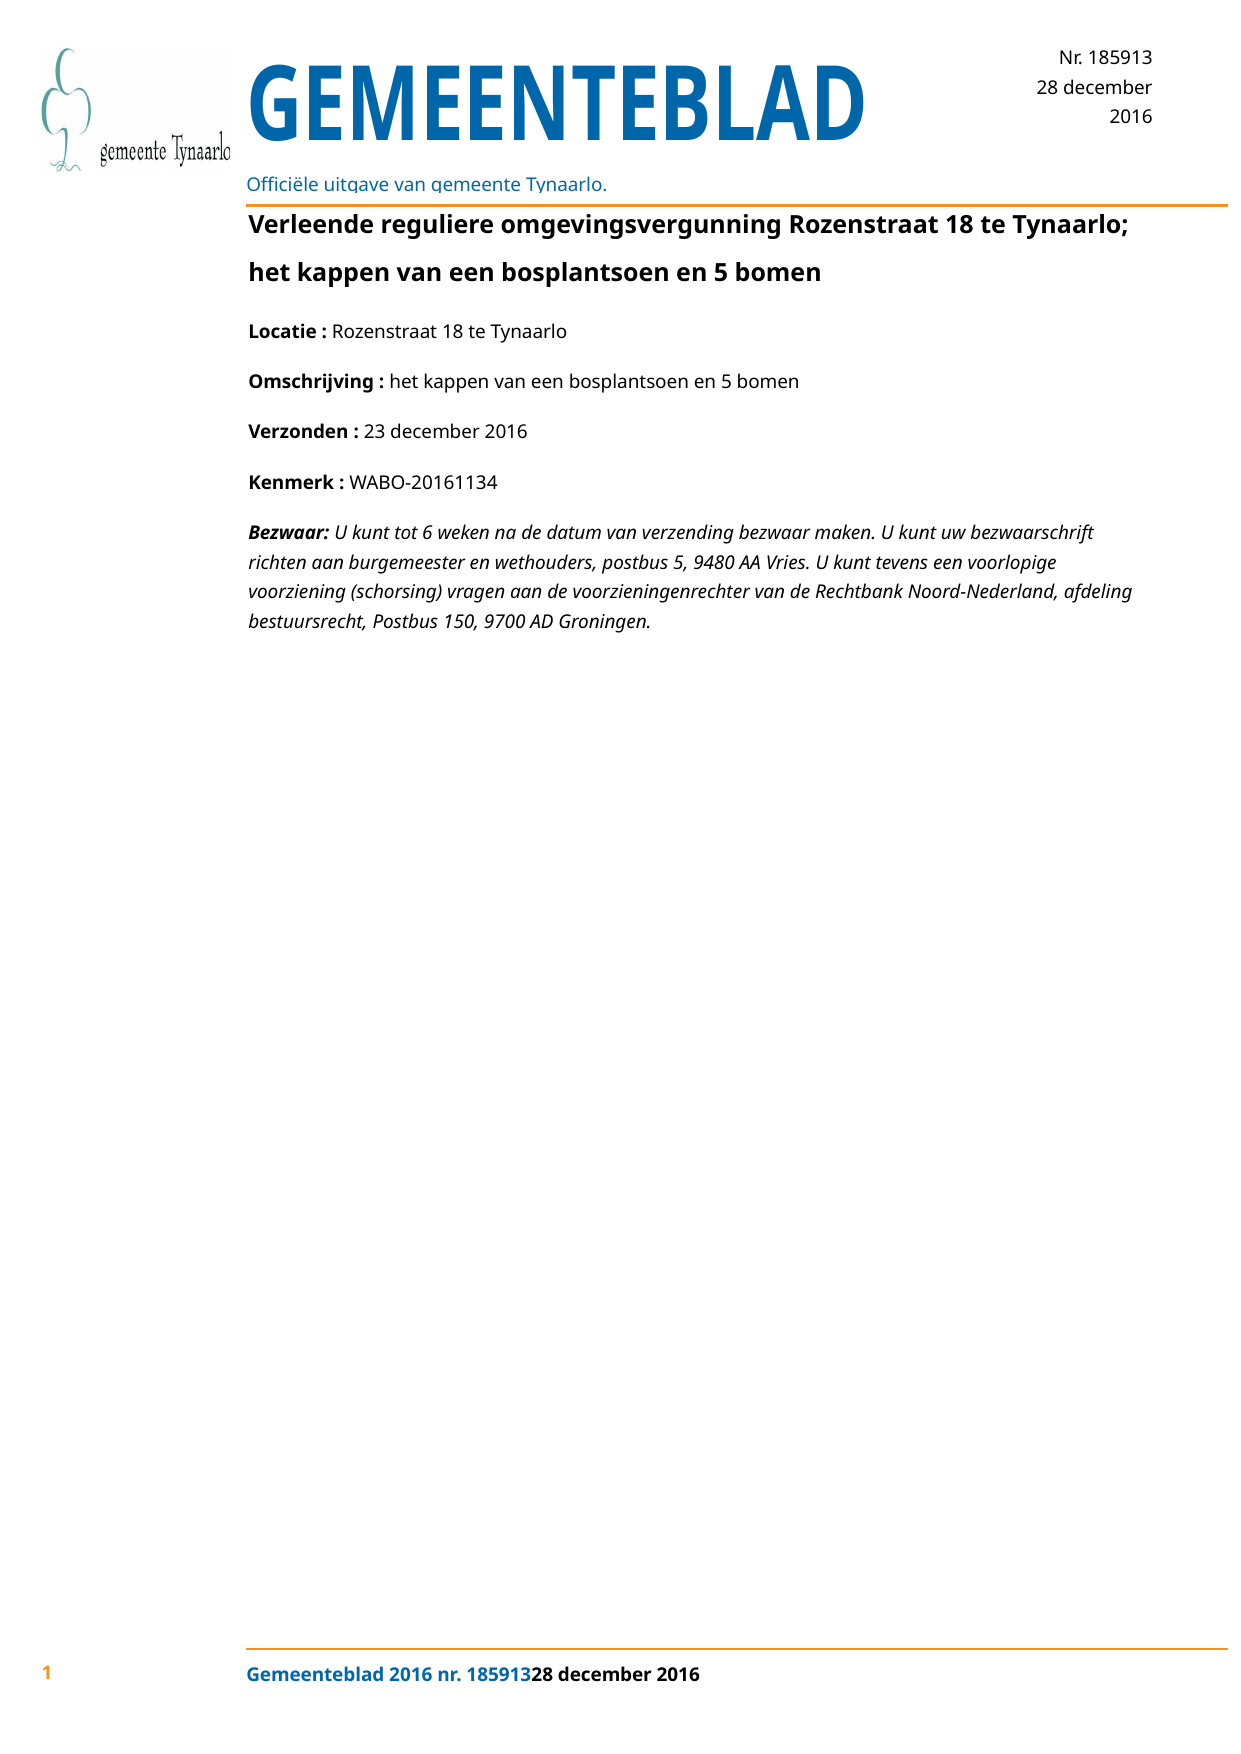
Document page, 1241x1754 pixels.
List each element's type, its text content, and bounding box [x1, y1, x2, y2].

text Verleende reguliere omgevingsvergunning Rozenstraat 18 te Tynaarlo; het kappen van een bosplantsoen en 5 bomen [248, 207, 1152, 288]
text Omschrijving : het kappen van een bosplantsoen en 5 bomen [248, 368, 1152, 394]
picture [41, 47, 231, 172]
text Bezwaar: U kunt tot 6 weken na de datum van verzending bezwaar maken. U kunt uw bezwaarschrift richten aan burgemeester en wethouders, postbus 5, 9480 AA Vries. U kunt tevens een voorlopige voorziening (schorsing) vragen aan de voorzieningenrechter van de Rechtbank Noord-Nederland, afdeling bestuursrecht, Postbus 150, 9700 AD Groningen. [248, 519, 1152, 634]
text Locatie : Rozenstraat 18 te Tynaarlo [248, 318, 1152, 344]
text Verzonden : 23 december 2016 [248, 419, 1152, 444]
text Kenmerk : WABO-20161134 [248, 469, 1152, 495]
